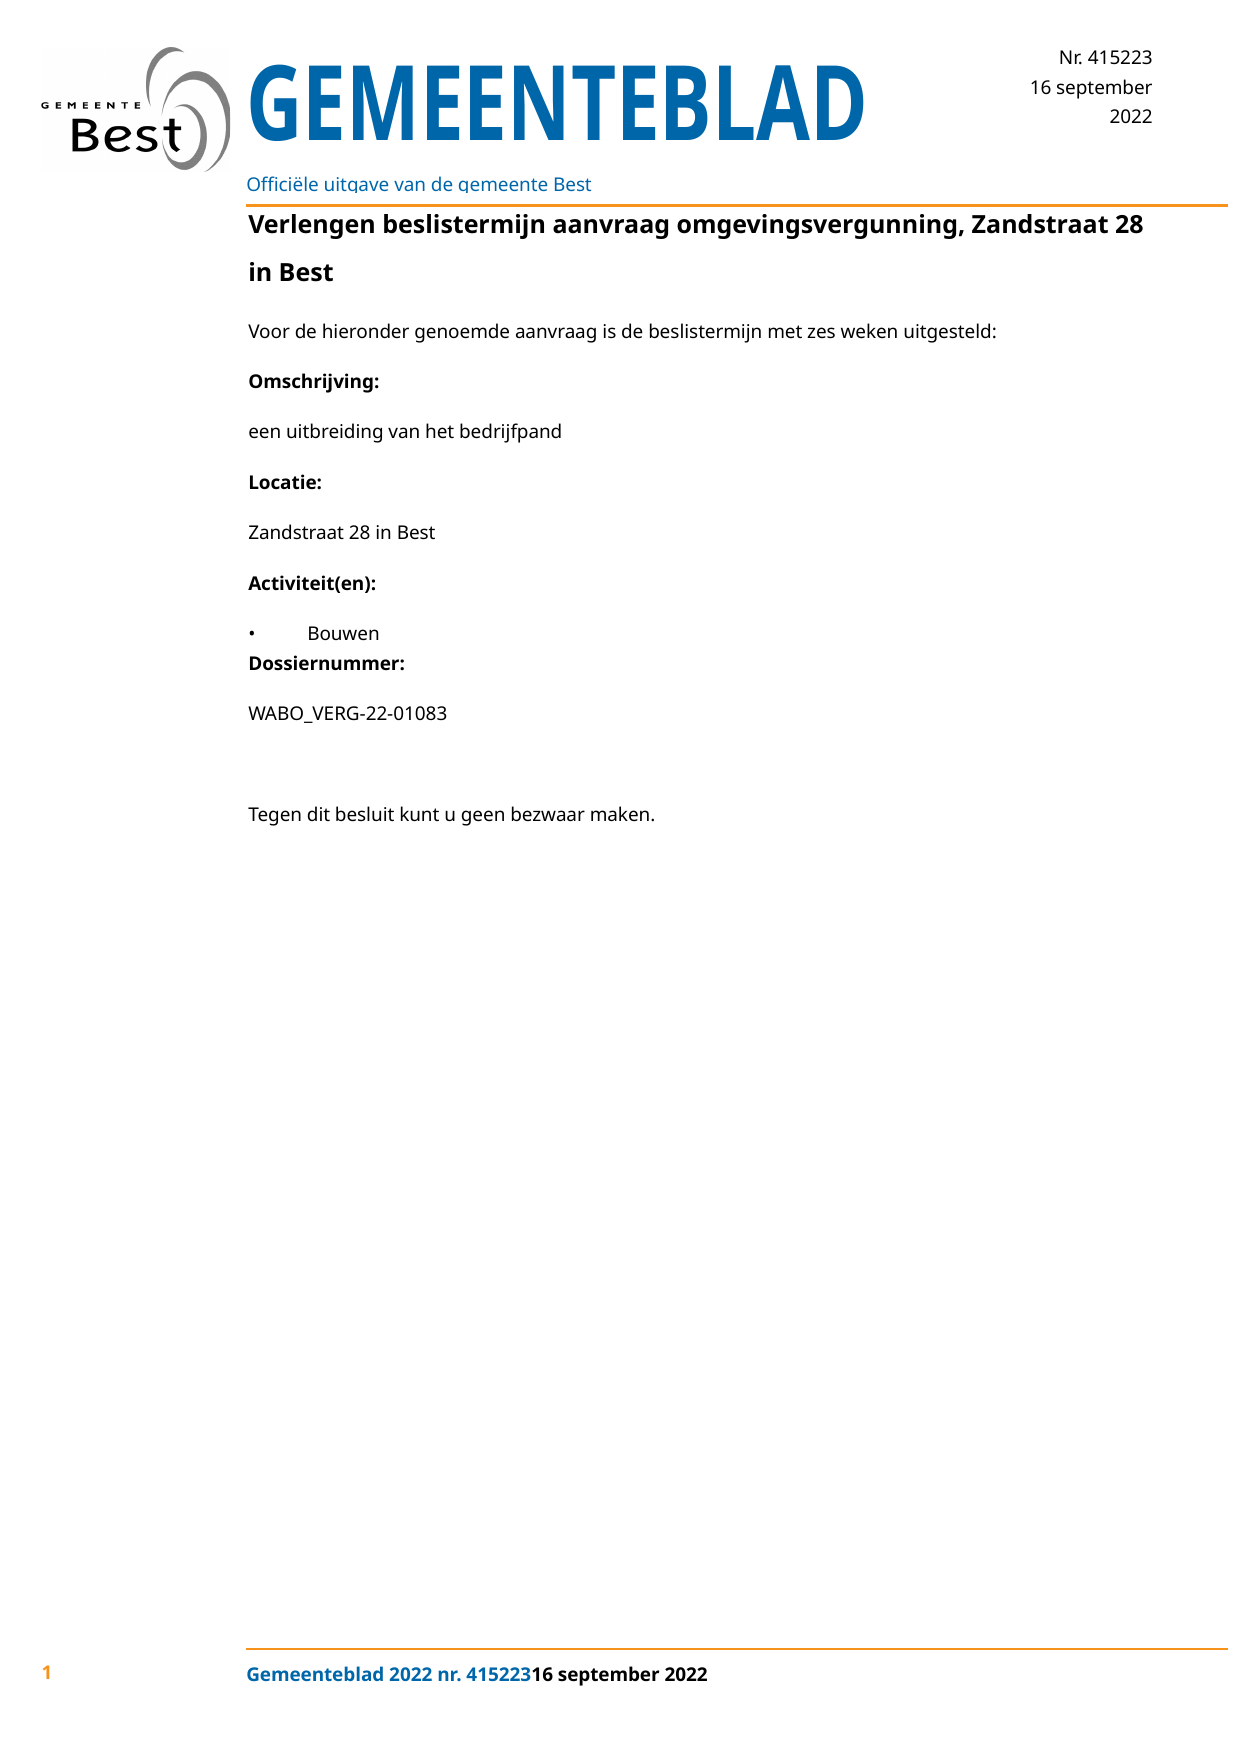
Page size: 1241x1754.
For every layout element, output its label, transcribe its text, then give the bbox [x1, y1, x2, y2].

text Locatie: [248, 469, 1152, 495]
text Omschrijving: [248, 368, 1152, 394]
text Verlengen beslistermijn aanvraag omgevingsvergunning, Zandstraat 28 in Best [248, 207, 1152, 288]
text Dossiernummer: [248, 650, 1152, 676]
text Zandstraat 28 in Best [248, 519, 1152, 545]
text Tegen dit besluit kunt u geen bezwaar maken. [248, 801, 1152, 827]
text Activiteit(en): [248, 570, 1152, 596]
text Voor de hieronder genoemde aanvraag is de beslistermijn met zes weken uitgesteld: [248, 318, 1152, 344]
text WABO_VERG-22-01083 [248, 700, 1152, 726]
text een uitbreiding van het bedrijfpand [248, 419, 1152, 444]
picture [41, 47, 231, 172]
list Bouwen [248, 620, 1152, 646]
